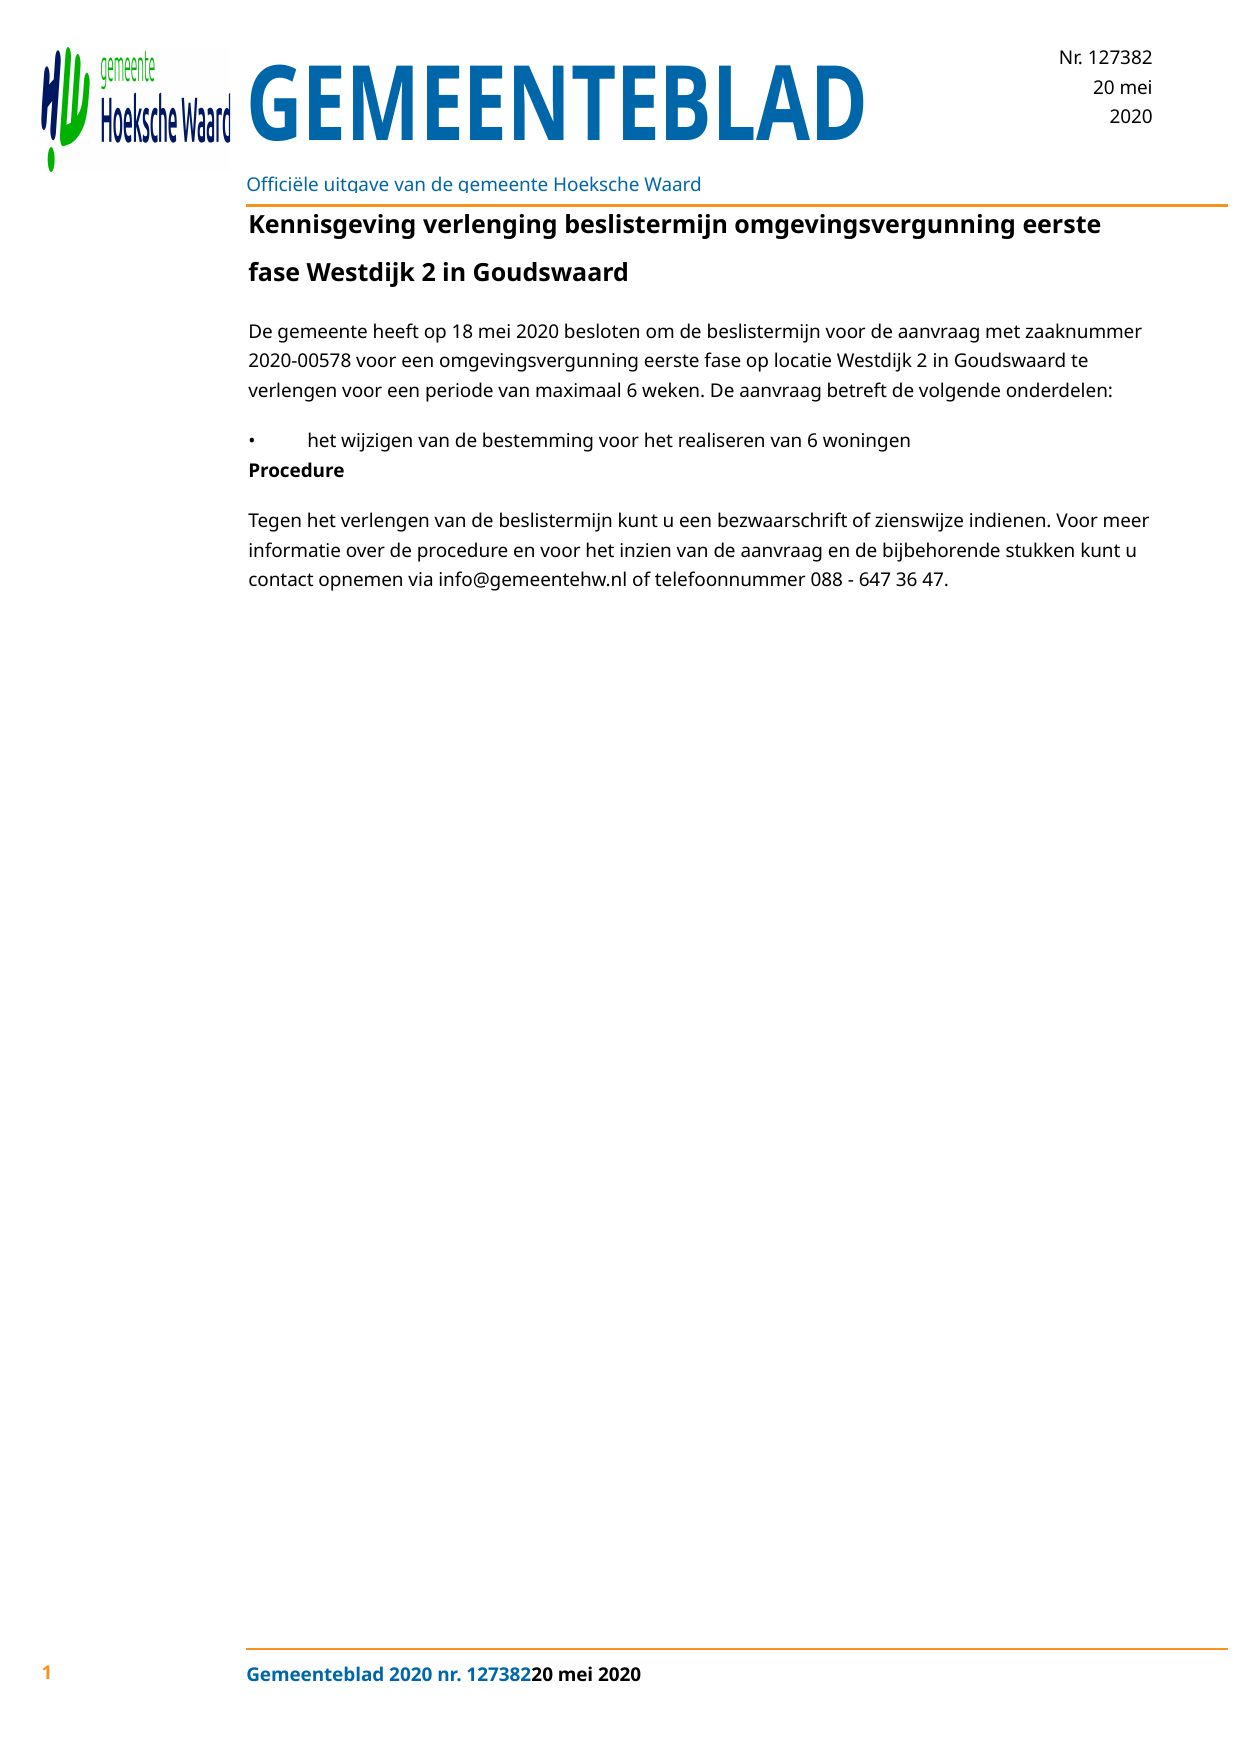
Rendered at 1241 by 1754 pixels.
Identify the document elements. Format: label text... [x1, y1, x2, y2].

text Tegen het verlengen van de beslistermijn kunt u een bezwaarschrift of zienswijze indienen. Voor meer informatie over de procedure en voor het inzien van de aanvraag en de bijbehorende stukken kunt u contact opnemen via info@gemeentehw.nl of telefoonnummer 088 - 647 36 47. [248, 507, 1152, 592]
picture [41, 47, 231, 172]
text Procedure [248, 457, 1152, 483]
list het wijzigen van de bestemming voor het realiseren van 6 woningen [248, 427, 1152, 453]
text Kennisgeving verlenging beslistermijn omgevingsvergunning eerste fase Westdijk 2 in Goudswaard [248, 207, 1152, 288]
text De gemeente heeft op 18 mei 2020 besloten om de beslistermijn voor de aanvraag met zaaknummer 2020-00578 voor een omgevingsvergunning eerste fase op locatie Westdijk 2 in Goudswaard te verlengen voor een periode van maximaal 6 weken. De aanvraag betreft de volgende onderdelen: [248, 318, 1152, 403]
